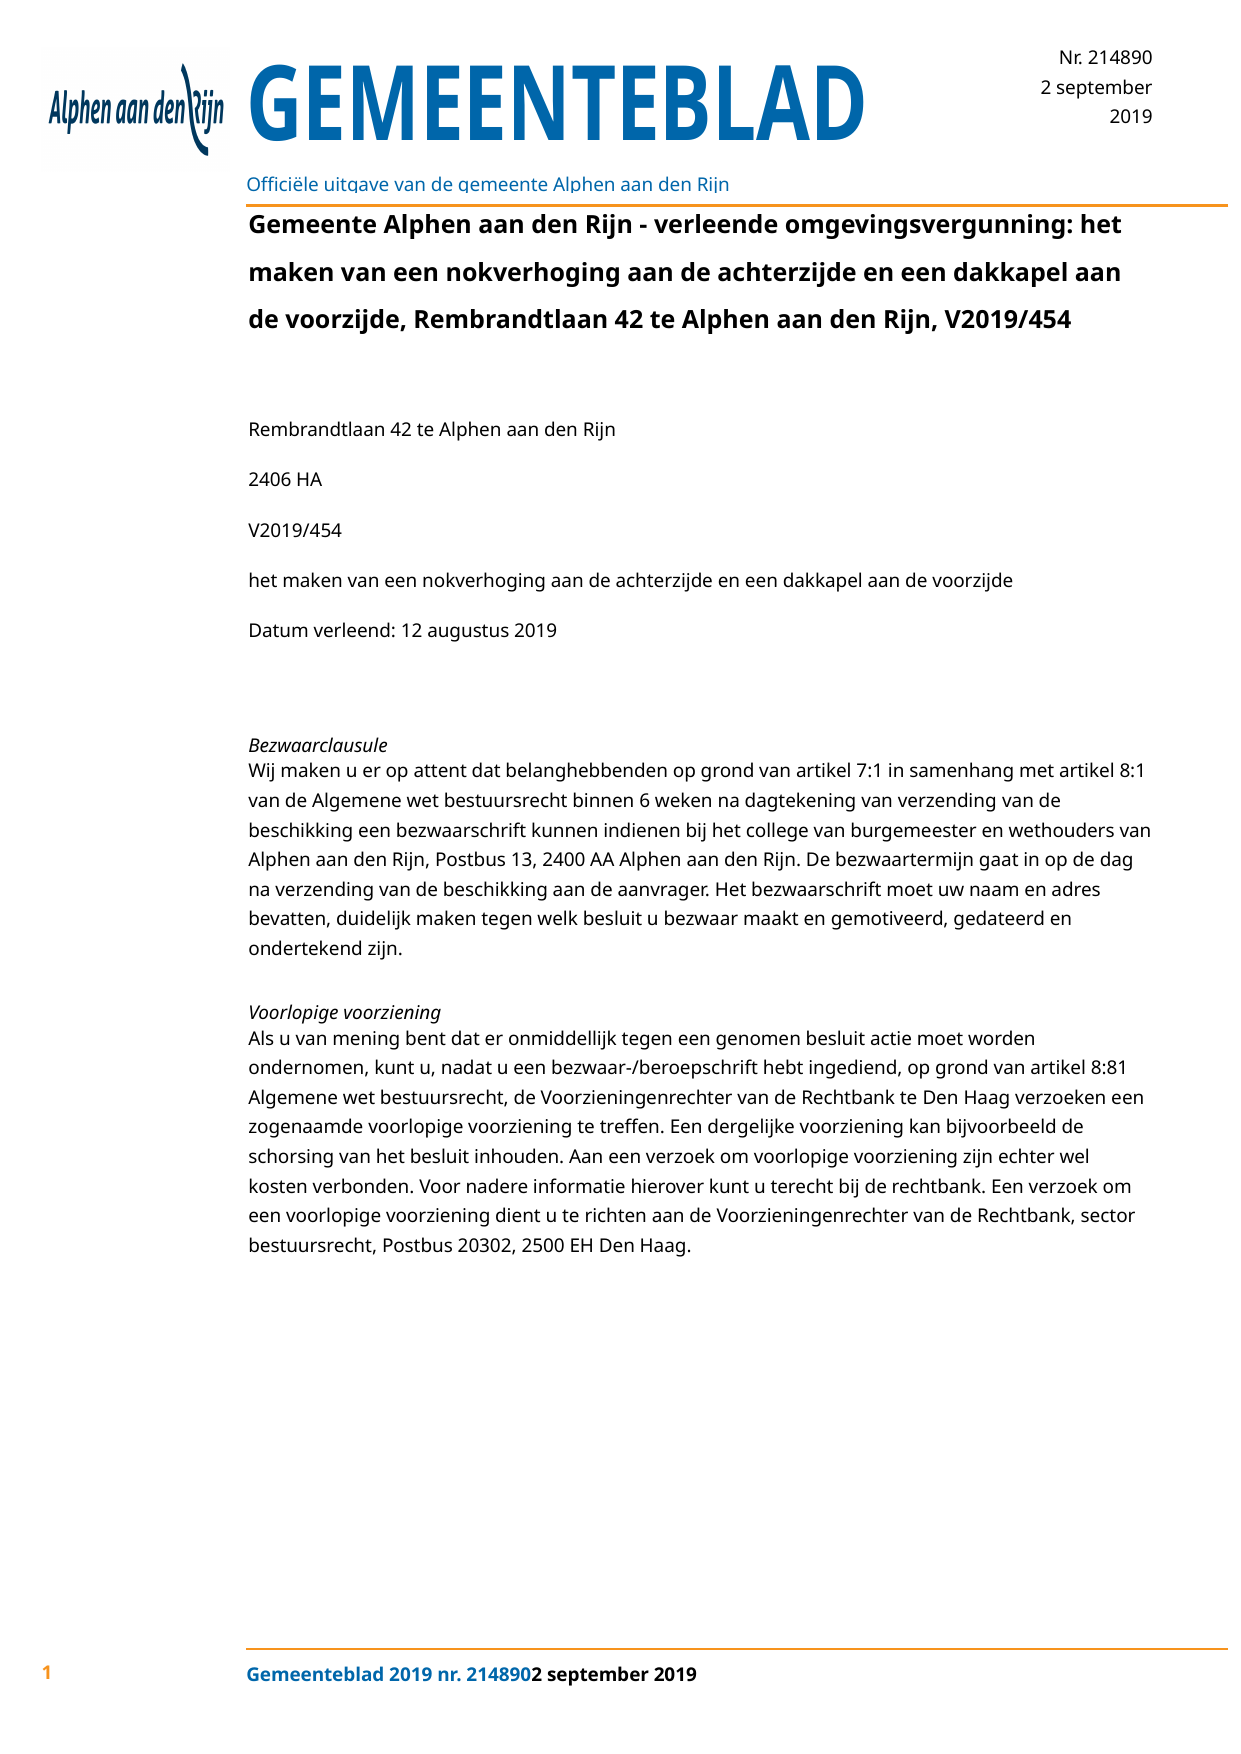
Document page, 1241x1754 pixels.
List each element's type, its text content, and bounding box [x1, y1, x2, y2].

text het maken van een nokverhoging aan de achterzijde en een dakkapel aan de voorzijde [248, 567, 1152, 593]
picture [41, 47, 231, 172]
text Datum verleend: 12 augustus 2019 [248, 618, 1152, 643]
text Als u van mening bent dat er onmiddellijk tegen een genomen besluit actie moet worden ondernomen, kunt u, nadat u een bezwaar-/beroepschrift hebt ingediend, op grond van artikel 8:81 Algemene wet bestuursrecht, de Voorzieningenrechter van de Rechtbank te Den Haag verzoeken een zogenaamde voorlopige voorziening te treffen. Een dergelijke voorziening kan bijvoorbeeld de schorsing van het besluit inhouden. Aan een verzoek om voorlopige voorziening zijn echter wel kosten verbonden. Voor nadere informatie hierover kunt u terecht bij de rechtbank. Een verzoek om een voorlopige voorziening dient u te richten aan de Voorzieningenrechter van de Rechtbank, sector bestuursrecht, Postbus 20302, 2500 EH Den Haag. [248, 1025, 1152, 1258]
text V2019/454 [248, 517, 1152, 542]
text Rembrandtlaan 42 te Alphen aan den Rijn [248, 416, 1152, 442]
text Gemeente Alphen aan den Rijn - verleende omgevingsvergunning: het maken van een nokverhoging aan de achterzijde en een dakkapel aan de voorzijde, Rembrandtlaan 42 te Alphen aan den Rijn, V2019/454 [248, 207, 1152, 336]
text Voorlopige voorziening [248, 999, 1152, 1025]
text Wij maken u er op attent dat belanghebbenden op grond van artikel 7:1 in samenhang met artikel 8:1 van de Algemene wet bestuursrecht binnen 6 weken na dagtekening van verzending van de beschikking een bezwaarschrift kunnen indienen bij het college van burgemeester en wethouders van Alphen aan den Rijn, Postbus 13, 2400 AA Alphen aan den Rijn. De bezwaartermijn gaat in op de dag na verzending van de beschikking aan de aanvrager. Het bezwaarschrift moet uw naam en adres bevatten, duidelijk maken tegen welk besluit u bezwaar maakt en gemotiveerd, gedateerd en ondertekend zijn. [248, 758, 1152, 961]
text 2406 HA [248, 466, 1152, 492]
text Bezwaarclausule [248, 732, 1152, 758]
